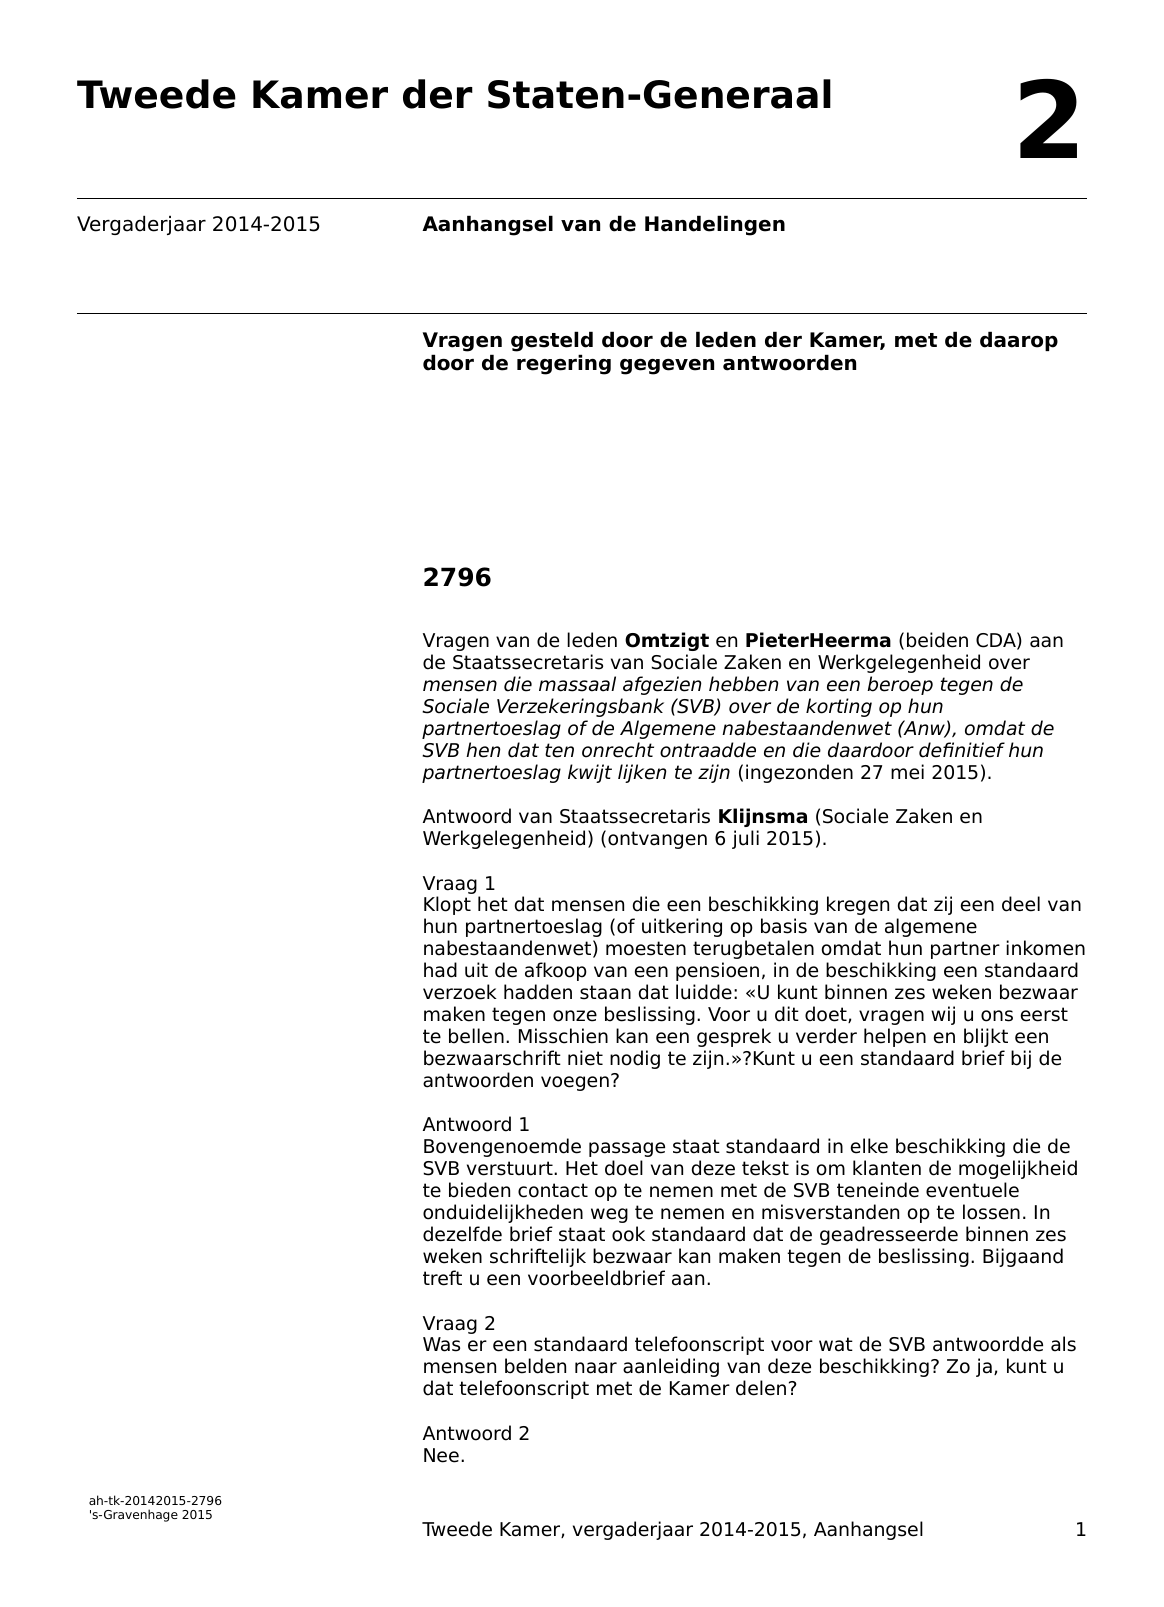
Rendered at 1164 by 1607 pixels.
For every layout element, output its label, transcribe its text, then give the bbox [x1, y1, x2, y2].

table_cell Vragen gesteld door de leden der Kamer, met de daarop door de regering gegeven antwoorden [422, 314, 1087, 375]
text 's-Gravenhage 2015 [88, 1508, 323, 1522]
table_cell [77, 314, 422, 375]
text Vraag 1 [422, 872, 1087, 894]
text ah-tk-20142015-2796 [88, 1494, 323, 1508]
table_cell Aanhangsel van de Handelingen [422, 199, 1087, 313]
text Nee. [422, 1444, 1087, 1466]
table_header Tweede Kamer der Staten-Generaal [77, 59, 886, 198]
text Klopt het dat mensen die een beschikking kregen dat zij een deel van hun partnertoeslag (of uitkering op basis van de algemene nabestaandenwet) moesten terugbetalen omdat hun partner inkomen had uit de afkoop van een pensioen, in de beschikking een standaard verzoek hadden staan dat luidde: «U kunt binnen zes weken bezwaar maken tegen onze beslissing. Voor u dit doet, vragen wij u ons eerst te bellen. Misschien kan een gesprek u verder helpen en blijkt een bezwaarschrift niet nodig te zijn.»?Kunt u een standaard brief bij de antwoorden voegen? [422, 894, 1087, 1092]
text Bovengenoemde passage staat standaard in elke beschikking die de SVB verstuurt. Het doel van deze tekst is om klanten de mogelijkheid te bieden contact op te nemen met de SVB teneinde eventuele onduidelijkheden weg te nemen en misverstanden op te lossen. In dezelfde brief staat ook standaard dat de geadresseerde binnen zes weken schriftelijk bezwaar kan maken tegen de beslissing. Bijgaand treft u een voorbeeldbrief aan. [422, 1136, 1087, 1290]
text Antwoord 2 [422, 1422, 1087, 1444]
text Vragen van de leden Omtzigt en PieterHeerma (beiden CDA) aan de Staatssecretaris van Sociale Zaken en Werkgelegenheid over mensen die massaal afgezien hebben van een beroep tegen de Sociale Verzekeringsbank (SVB) over de korting op hun partnertoeslag of de Algemene nabestaandenwet (Anw), omdat de SVB hen dat ten onrecht ontraadde en die daardoor definitief hun partnertoeslag kwijt lijken te zijn (ingezonden 27 mei 2015). [422, 630, 1087, 784]
text Antwoord 1 [422, 1114, 1087, 1136]
text Vraag 2 [422, 1312, 1087, 1334]
table_header 2 [886, 59, 1087, 198]
table_cell Vergaderjaar 2014-2015 [77, 199, 422, 313]
text 2796 [422, 563, 1087, 592]
text Was er een standaard telefoonscript voor wat de SVB antwoordde als mensen belden naar aanleiding van deze beschikking? Zo ja, kunt u dat telefoonscript met de Kamer delen? [422, 1334, 1087, 1400]
text Antwoord van Staatssecretaris Klijnsma (Sociale Zaken en Werkgelegenheid) (ontvangen 6 juli 2015). [422, 806, 1087, 850]
